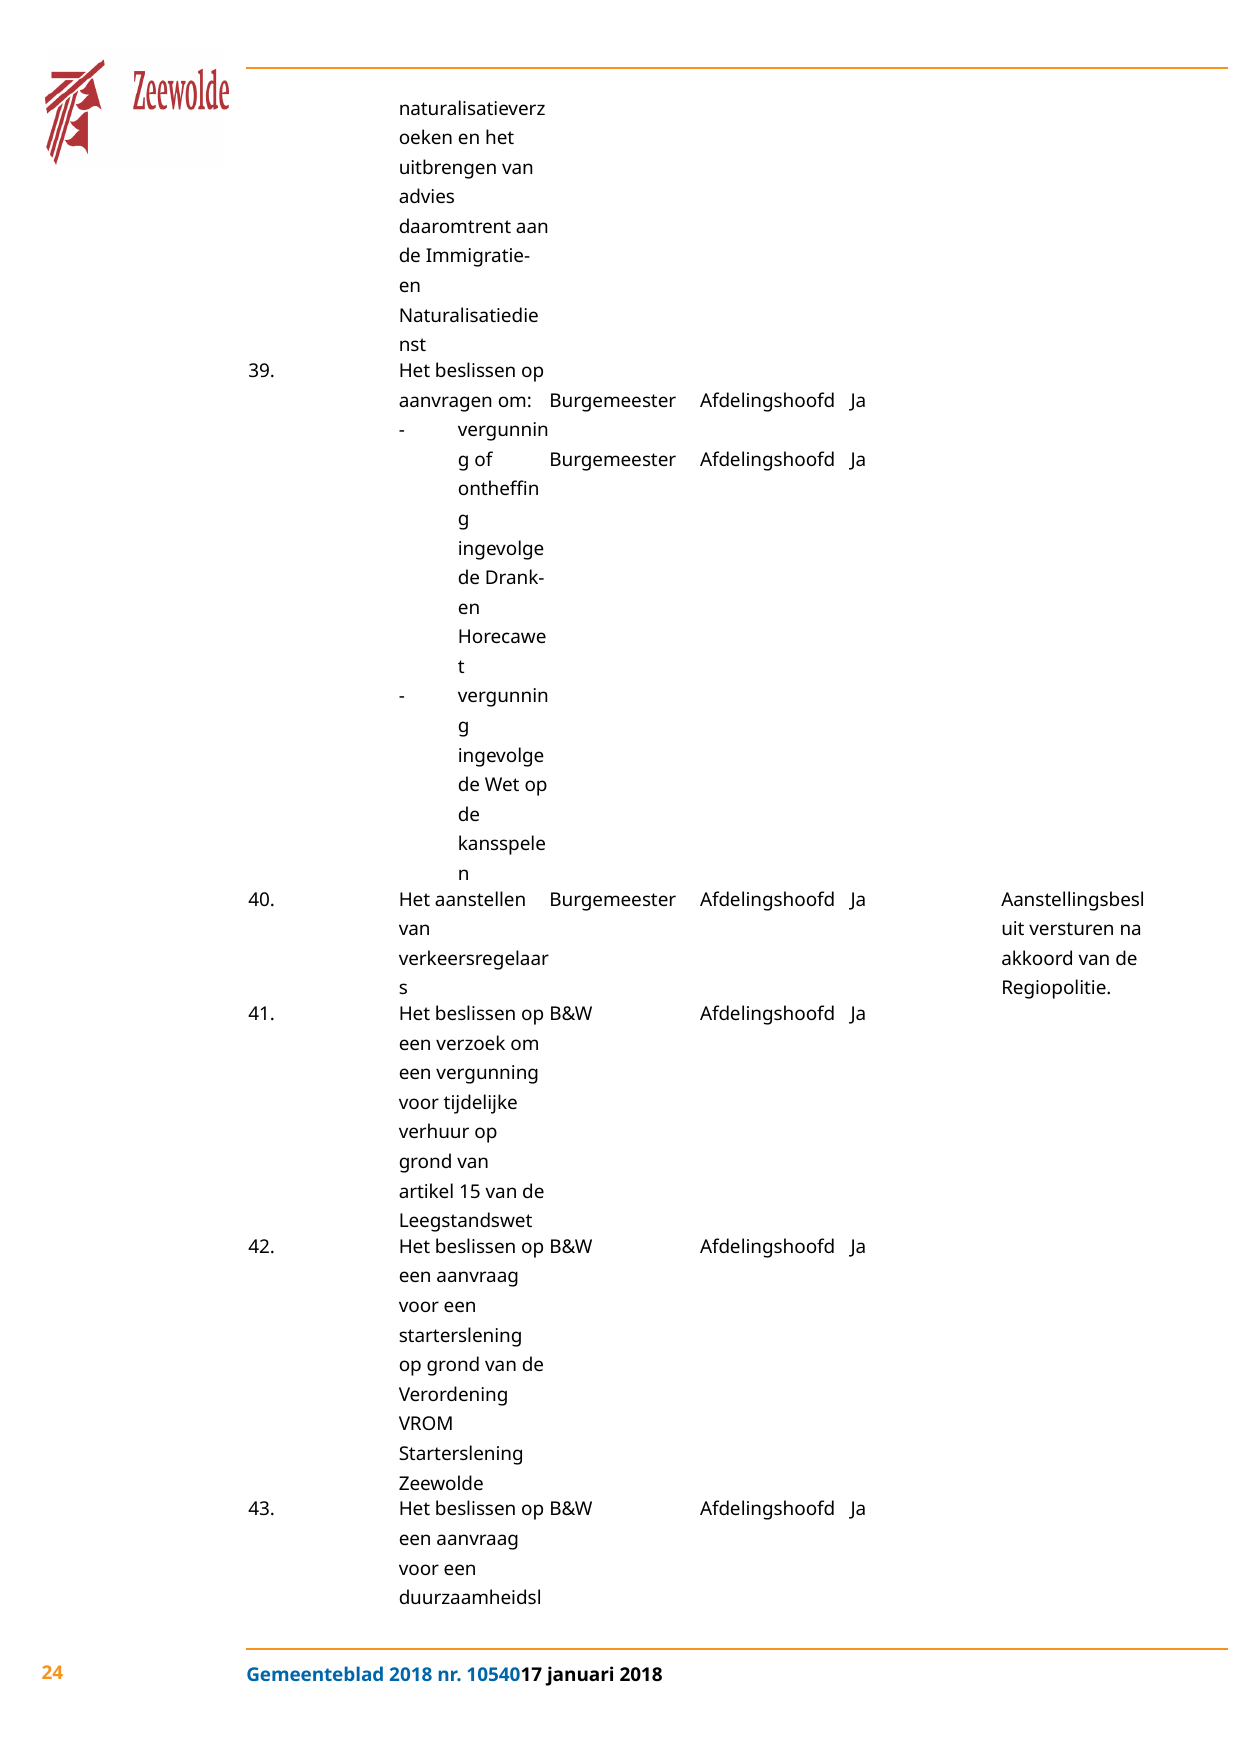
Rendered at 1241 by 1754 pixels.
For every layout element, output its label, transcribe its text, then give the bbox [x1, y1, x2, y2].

table_cell [1001, 1233, 1152, 1496]
table_cell Ja [850, 1496, 1001, 1610]
table_cell Afdelingshoofd Afdelingshoofd [700, 357, 850, 886]
table_cell Het aanstellen van verkeersregelaars [399, 886, 549, 1000]
table_cell B&W [549, 1233, 700, 1496]
table_cell B&W [549, 1000, 700, 1233]
table_cell [1001, 1496, 1152, 1610]
table_cell Het beslissen op een aanvraag voor een duurzaamheidsl [399, 1496, 549, 1610]
table_cell Ja [850, 1000, 1001, 1233]
table_cell [850, 95, 1001, 357]
table_cell Afdelingshoofd [700, 1233, 850, 1496]
table_cell [248, 1233, 398, 1496]
table_cell [549, 95, 700, 357]
table_cell [248, 1496, 398, 1610]
table_cell Ja Ja [850, 357, 1001, 886]
table_cell Ja [850, 886, 1001, 1000]
table_cell B&W [549, 1496, 700, 1610]
table_cell naturalisatieverzoeken en het uitbrengen van advies daaromtrent aan de Immigratie- en Naturalisatiedienst [399, 95, 549, 357]
table_cell Afdelingshoofd [700, 886, 850, 1000]
table_cell [1001, 95, 1152, 357]
table_cell Het beslissen op een aanvraag voor een starterslening op grond van de Verordening VROM Starterslening Zeewolde [399, 1233, 549, 1496]
table_cell Burgemeester [549, 886, 700, 1000]
picture [41, 47, 231, 172]
table_cell Afdelingshoofd [700, 1496, 850, 1610]
table_cell [1001, 357, 1152, 886]
table_cell Aanstellingsbesluit versturen na akkoord van de Regiopolitie. [1001, 886, 1152, 1000]
table_cell [700, 95, 850, 357]
table_cell [248, 886, 398, 1000]
table_cell [248, 357, 398, 886]
table_cell [1001, 1000, 1152, 1233]
table_cell Burgemeester Burgemeester [549, 357, 700, 886]
table_cell Afdelingshoofd [700, 1000, 850, 1233]
table_cell Het beslissen op een verzoek om een vergunning voor tijdelijke verhuur op grond van artikel 15 van de Leegstandswet [399, 1000, 549, 1233]
table_cell Het beslissen op aanvragen om: vergunning of ontheffing ingevolge de Drank- en Horecawet vergunning ingevolge de Wet op de kansspelen [399, 357, 549, 886]
table_cell [248, 1000, 398, 1233]
table_cell [248, 95, 398, 357]
table_cell Ja [850, 1233, 1001, 1496]
